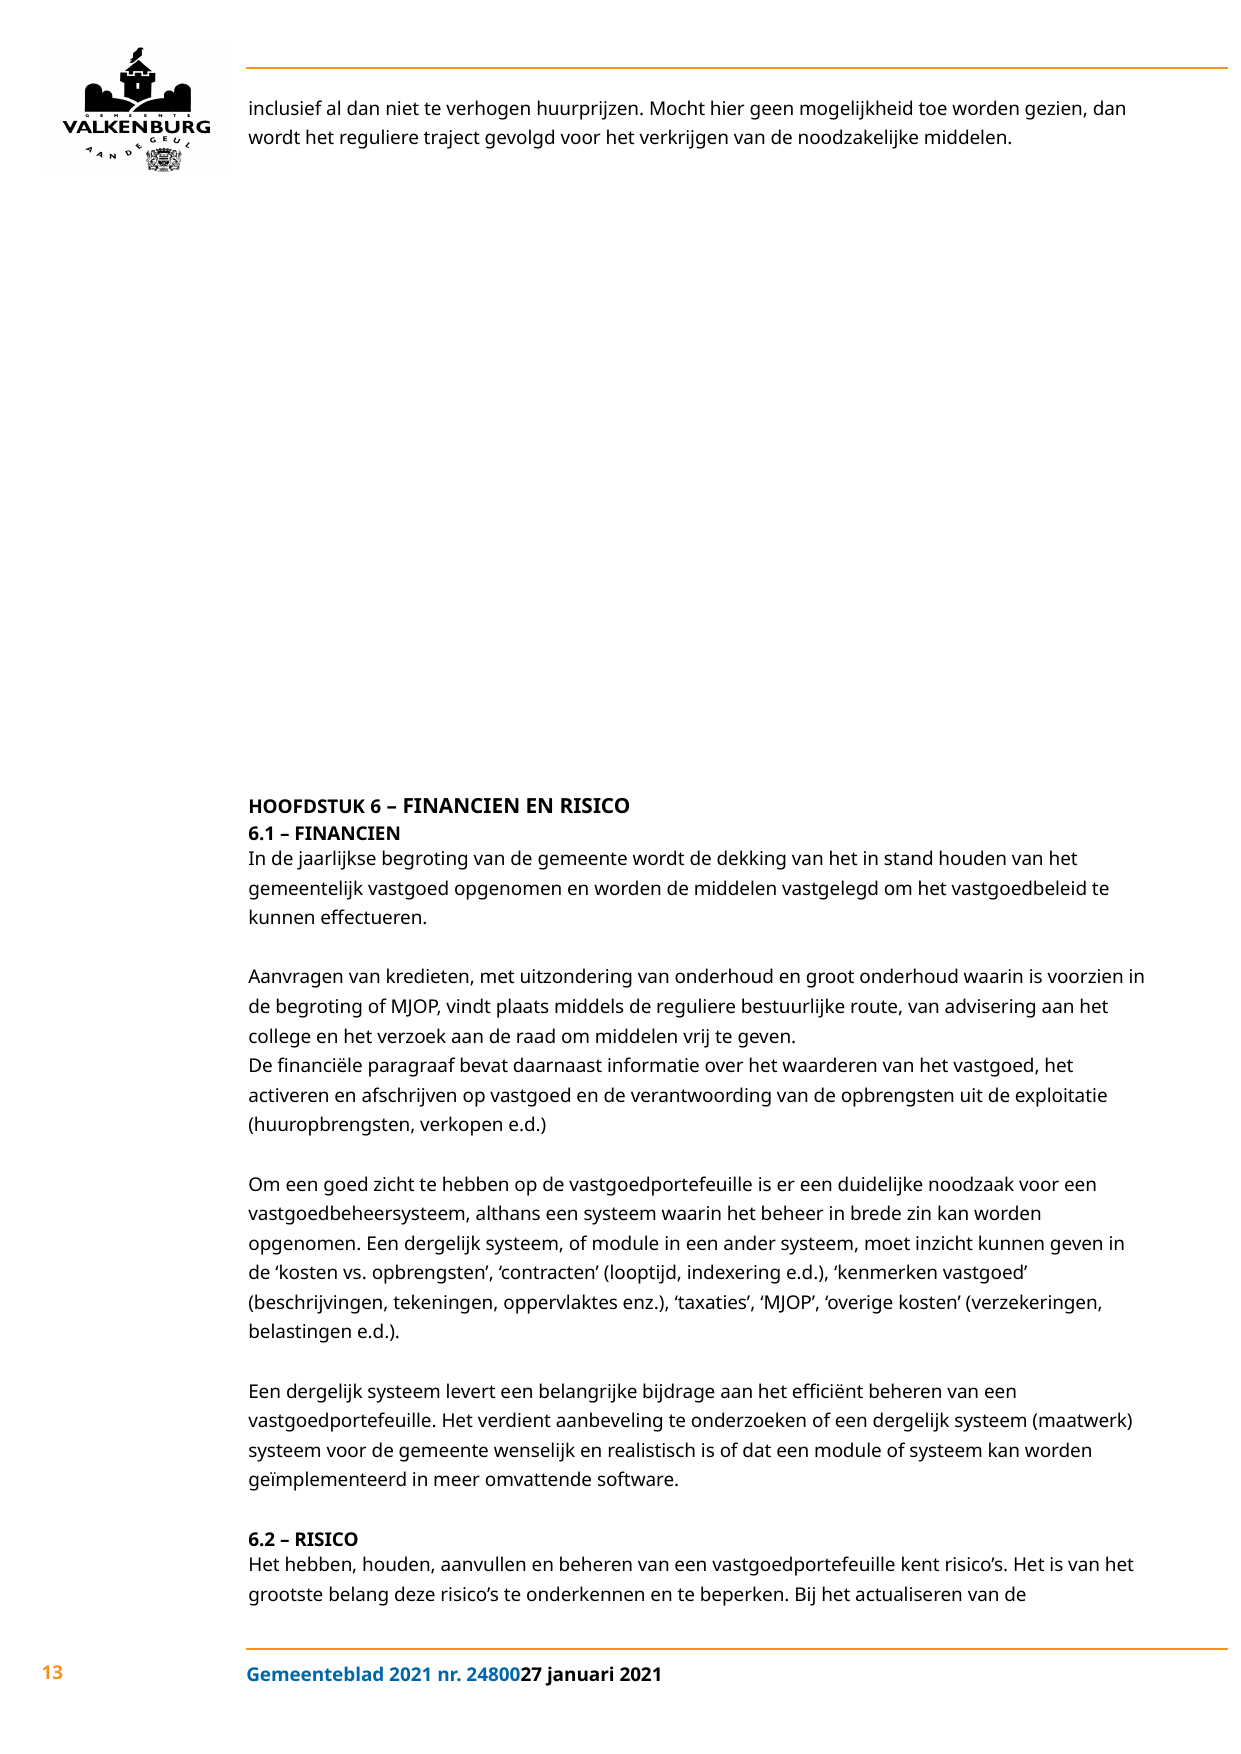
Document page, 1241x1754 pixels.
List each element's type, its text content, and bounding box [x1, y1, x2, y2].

text In de jaarlijkse begroting van de gemeente wordt de dekking van het in stand houden van het gemeentelijk vastgoed opgenomen en worden de middelen vastgelegd om het vastgoedbeleid te kunnen effectueren. [248, 845, 1152, 930]
picture [41, 47, 231, 172]
text Een dergelijk systeem levert een belangrijke bijdrage aan het efficiënt beheren van een vastgoedportefeuille. Het verdient aanbeveling te onderzoeken of een dergelijk systeem (maatwerk) systeem voor de gemeente wenselijk en realistisch is of dat een module of systeem kan worden geïmplementeerd in meer omvattende software. [248, 1378, 1152, 1492]
text 6.2 – RISICO [248, 1526, 1152, 1552]
text inclusief al dan niet te verhogen huurprijzen. Mocht hier geen mogelijkheid toe worden gezien, dan wordt het reguliere traject gevolgd voor het verkrijgen van de noodzakelijke middelen. [248, 95, 1152, 150]
text De financiële paragraaf bevat daarnaast informatie over het waarderen van het vastgoed, het activeren en afschrijven op vastgoed en de verantwoording van de opbrengsten uit de exploitatie (huuropbrengsten, verkopen e.d.) [248, 1052, 1152, 1137]
text Om een goed zicht te hebben op de vastgoedportefeuille is er een duidelijke noodzaak voor een vastgoedbeheersysteem, althans een systeem waarin het beheer in brede zin kan worden opgenomen. Een dergelijk systeem, of module in een ander systeem, moet inzicht kunnen geven in de ‘kosten vs. opbrengsten’, ‘contracten’ (looptijd, indexering e.d.), ‘kenmerken vastgoed’ (beschrijvingen, tekeningen, oppervlaktes enz.), ‘taxaties’, ‘MJOP’, ‘overige kosten’ (verzekeringen, belastingen e.d.). [248, 1171, 1152, 1344]
text HOOFDSTUK 6 – FINANCIEN EN RISICO [248, 791, 1152, 820]
text Het hebben, houden, aanvullen en beheren van een vastgoedportefeuille kent risico’s. Het is van het grootste belang deze risico’s te onderkennen en te beperken. Bij het actualiseren van de [248, 1552, 1152, 1607]
text Aanvragen van kredieten, met uitzondering van onderhoud en groot onderhoud waarin is voorzien in de begroting of MJOP, vindt plaats middels de reguliere bestuurlijke route, van advisering aan het college en het verzoek aan de raad om middelen vrij te geven. [248, 964, 1152, 1049]
text 6.1 – FINANCIEN [248, 820, 1152, 845]
